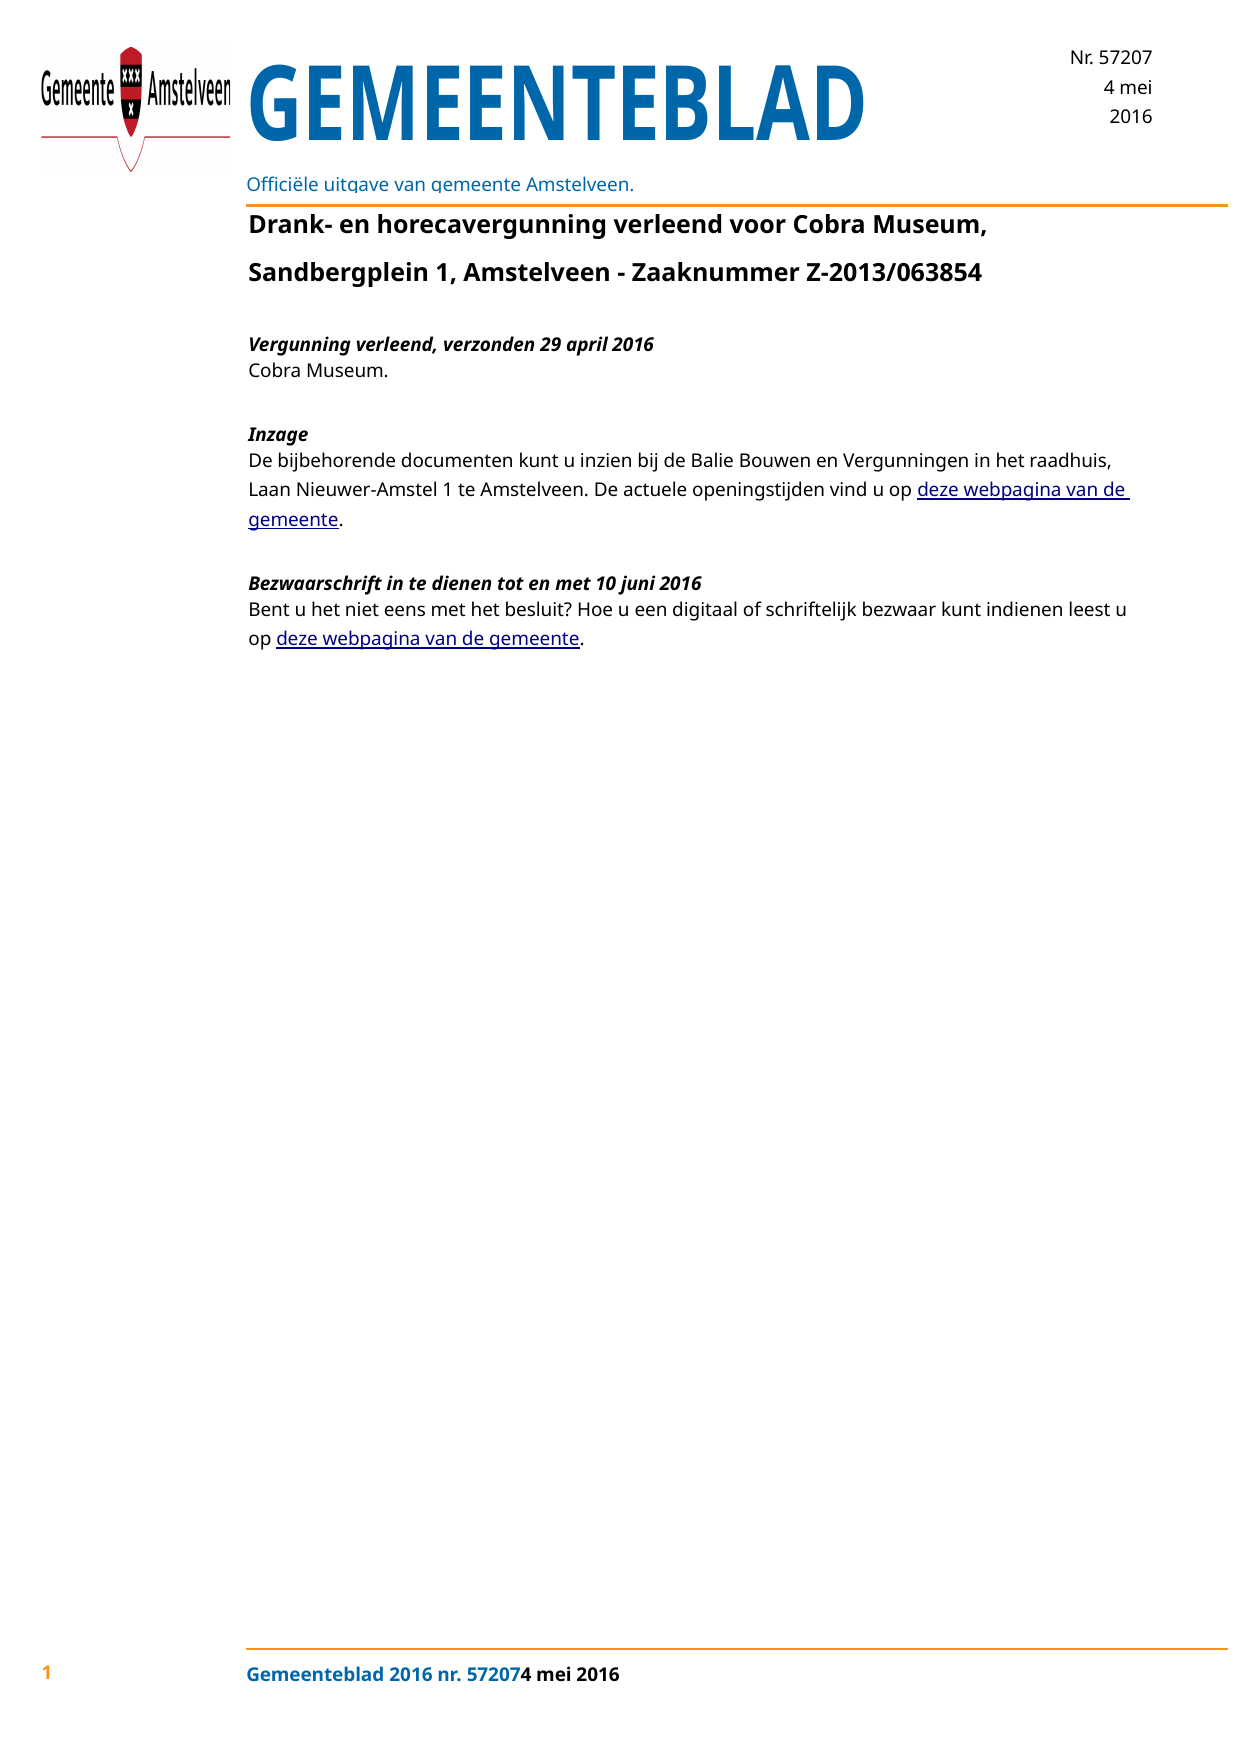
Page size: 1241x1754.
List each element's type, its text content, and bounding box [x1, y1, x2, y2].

text Drank- en horecavergunning verleend voor Cobra Museum, Sandbergplein 1, Amstelveen - Zaaknummer Z-2013/063854 [248, 207, 1152, 288]
text Inzage [248, 421, 1152, 447]
text De bijbehorende documenten kunt u inzien bij de Balie Bouwen en Vergunningen in het raadhuis, Laan Nieuwer-Amstel 1 te Amstelveen. De actuele openingstijden vind u op deze webpagina van de gemeente. [248, 447, 1152, 532]
text Cobra Museum. [248, 357, 1152, 383]
text Bezwaarschrift in te dienen tot en met 10 juni 2016 [248, 570, 1152, 596]
picture [41, 47, 231, 172]
text Bent u het niet eens met het besluit? Hoe u een digitaal of schriftelijk bezwaar kunt indienen leest u op deze webpagina van de gemeente. [248, 596, 1152, 651]
text Vergunning verleend, verzonden 29 april 2016 [248, 331, 1152, 357]
